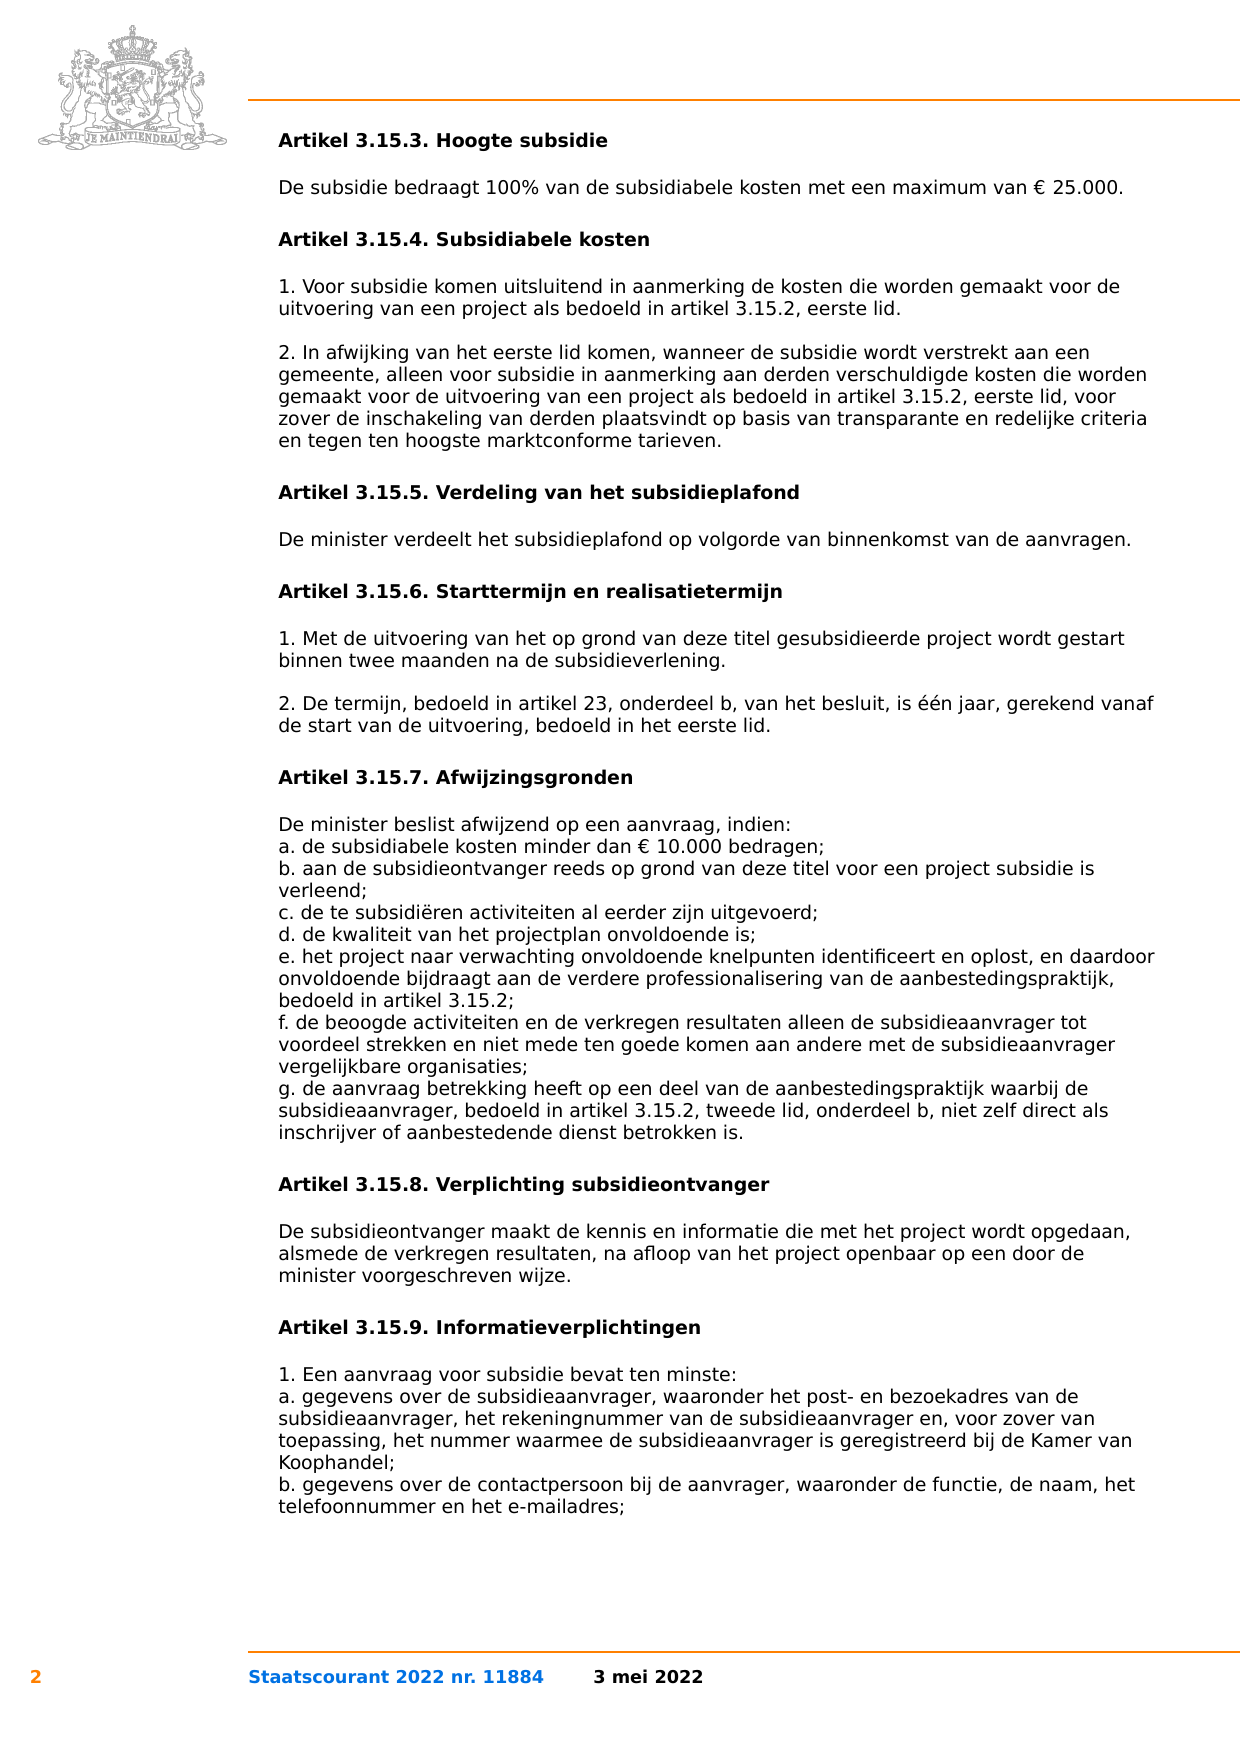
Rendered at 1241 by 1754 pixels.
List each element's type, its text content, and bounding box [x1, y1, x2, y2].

text 2. De termijn, bedoeld in artikel 23, onderdeel b, van het besluit, is één jaar, gerekend vanaf de start van de uitvoering, bedoeld in het eerste lid. [278, 693, 1163, 737]
text d. de kwaliteit van het projectplan onvoldoende is; [278, 924, 1163, 946]
subtitle Artikel 3.15.5. Verdeling van het subsidieplafond [278, 482, 1163, 503]
subtitle Artikel 3.15.8. Verplichting subsidieontvanger [278, 1174, 1163, 1196]
text c. de te subsidiëren activiteiten al eerder zijn uitgevoerd; [278, 902, 1163, 924]
subtitle Artikel 3.15.9. Informatieverplichtingen [278, 1317, 1163, 1339]
subtitle Artikel 3.15.4. Subsidiabele kosten [278, 229, 1163, 251]
subtitle Artikel 3.15.3. Hoogte subsidie [278, 130, 1163, 152]
picture [38, 25, 227, 150]
text f. de beoogde activiteiten en de verkregen resultaten alleen de subsidieaanvrager tot voordeel strekken en niet mede ten goede komen aan andere met de subsidieaanvrager vergelijkbare organisaties; [278, 1012, 1163, 1078]
text 1. Met de uitvoering van het op grond van deze titel gesubsidieerde project wordt gestart binnen twee maanden na de subsidieverlening. [278, 627, 1163, 671]
text De minister beslist afwijzend op een aanvraag, indien: [278, 814, 1163, 836]
subtitle Artikel 3.15.7. Afwijzingsgronden [278, 767, 1163, 789]
text a. gegevens over de subsidieaanvrager, waaronder het post- en bezoekadres van de subsidieaanvrager, het rekeningnummer van de subsidieaanvrager en, voor zover van toepassing, het nummer waarmee de subsidieaanvrager is geregistreerd bij de Kamer van Koophandel; [278, 1386, 1163, 1474]
text b. aan de subsidieontvanger reeds op grond van deze titel voor een project subsidie is verleend; [278, 858, 1163, 902]
text 2. In afwijking van het eerste lid komen, wanneer de subsidie wordt verstrekt aan een gemeente, alleen voor subsidie in aanmerking aan derden verschuldigde kosten die worden gemaakt voor de uitvoering van een project als bedoeld in artikel 3.15.2, eerste lid, voor zover de inschakeling van derden plaatsvindt op basis van transparante en redelijke criteria en tegen ten hoogste marktconforme tarieven. [278, 342, 1163, 452]
text 1. Een aanvraag voor subsidie bevat ten minste: [278, 1364, 1163, 1386]
text De minister verdeelt het subsidieplafond op volgorde van binnenkomst van de aanvragen. [278, 528, 1163, 551]
text 1. Voor subsidie komen uitsluitend in aanmerking de kosten die worden gemaakt voor de uitvoering van een project als bedoeld in artikel 3.15.2, eerste lid. [278, 276, 1163, 320]
text a. de subsidiabele kosten minder dan € 10.000 bedragen; [278, 836, 1163, 858]
text De subsidieontvanger maakt de kennis en informatie die met het project wordt opgedaan, alsmede de verkregen resultaten, na afloop van het project openbaar op een door de minister voorgeschreven wijze. [278, 1221, 1163, 1287]
subtitle Artikel 3.15.6. Starttermijn en realisatietermijn [278, 581, 1163, 602]
text De subsidie bedraagt 100% van de subsidiabele kosten met een maximum van € 25.000. [278, 177, 1163, 199]
text g. de aanvraag betrekking heeft op een deel van de aanbestedingspraktijk waarbij de subsidieaanvrager, bedoeld in artikel 3.15.2, tweede lid, onderdeel b, niet zelf direct als inschrijver of aanbestedende dienst betrokken is. [278, 1078, 1163, 1144]
text e. het project naar verwachting onvoldoende knelpunten identificeert en oplost, en daardoor onvoldoende bijdraagt aan de verdere professionalisering van de aanbestedingspraktijk, bedoeld in artikel 3.15.2; [278, 946, 1163, 1012]
text b. gegevens over de contactpersoon bij de aanvrager, waaronder de functie, de naam, het telefoonnummer en het e-mailadres; [278, 1474, 1163, 1518]
